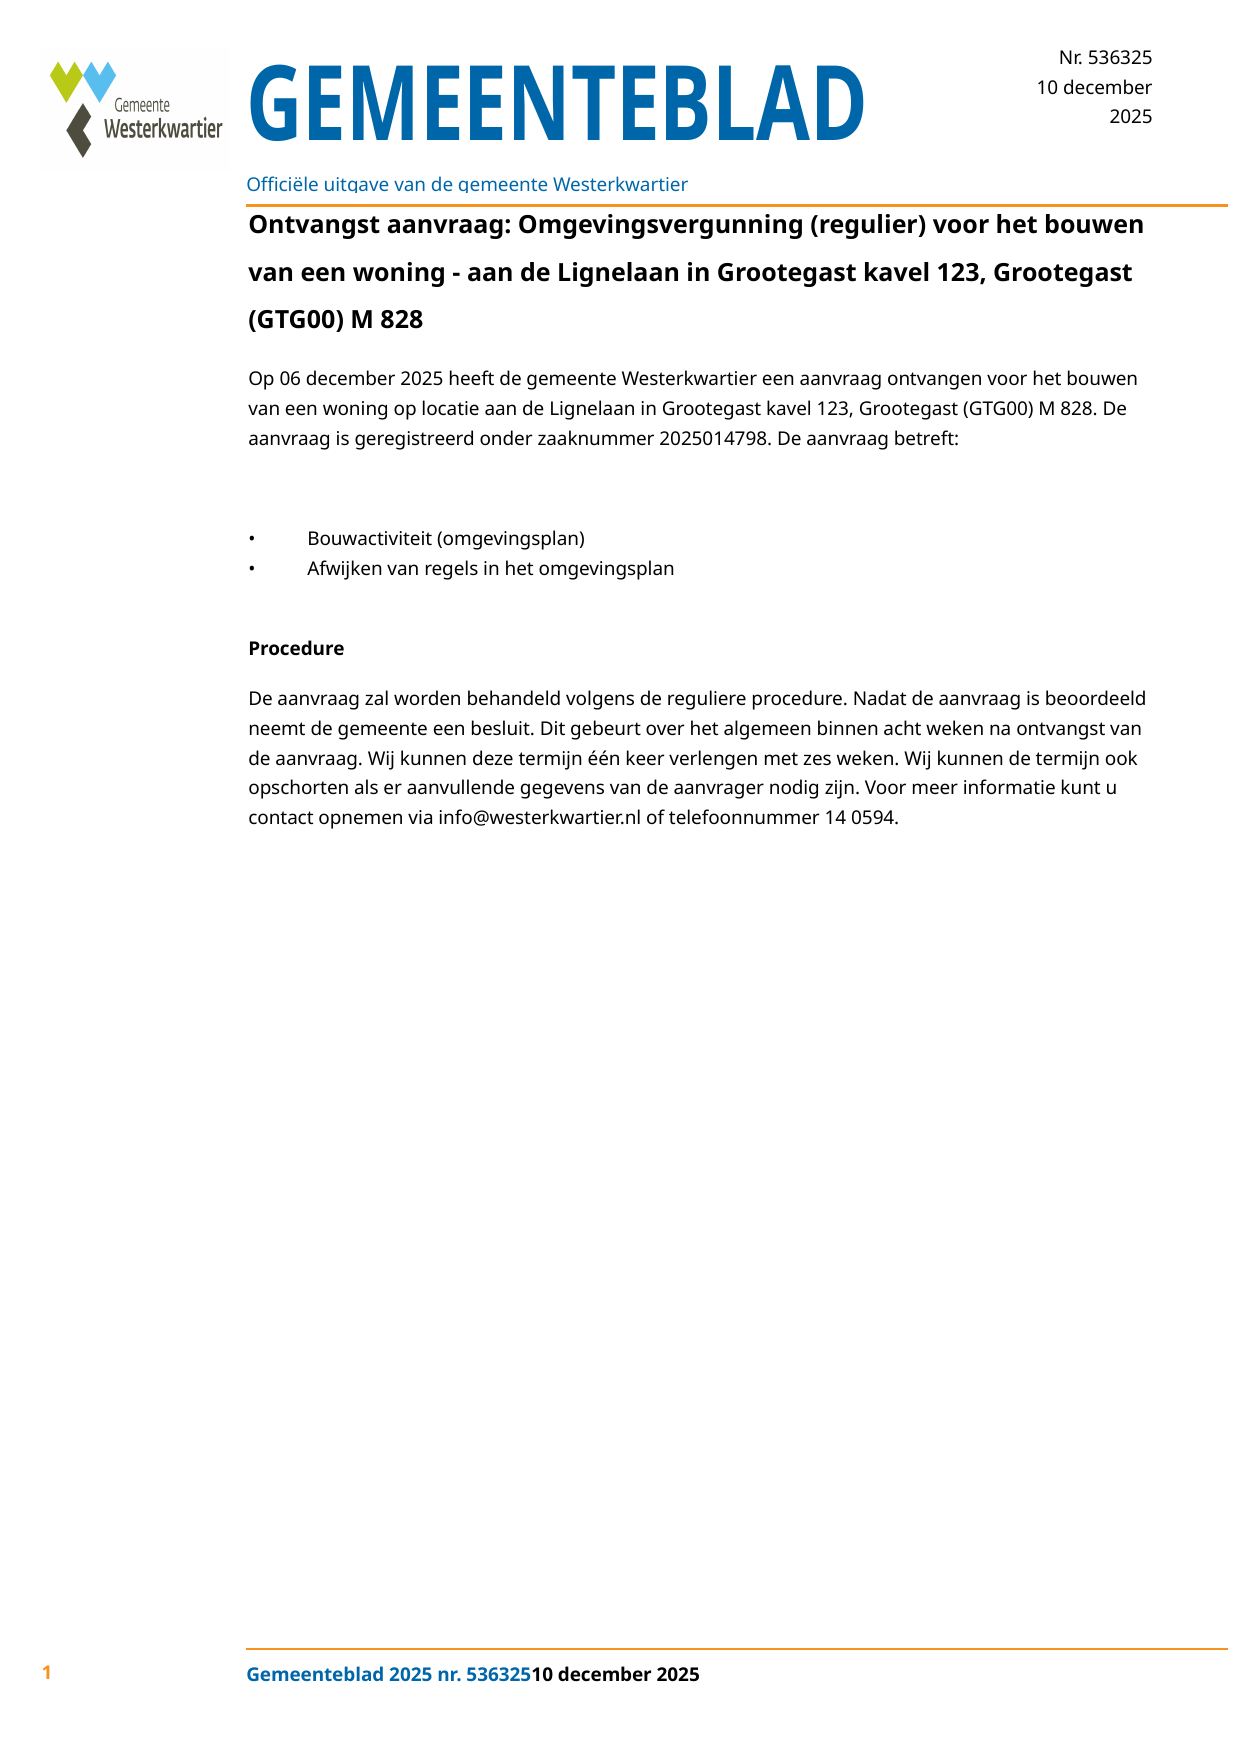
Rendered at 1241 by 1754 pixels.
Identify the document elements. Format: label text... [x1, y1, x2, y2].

text De aanvraag zal worden behandeld volgens de reguliere procedure. Nadat de aanvraag is beoordeeld neemt de gemeente een besluit. Dit gebeurt over het algemeen binnen acht weken na ontvangst van de aanvraag. Wij kunnen deze termijn één keer verlengen met zes weken. Wij kunnen de termijn ook opschorten als er aanvullende gegevens van de aanvrager nodig zijn. Voor meer informatie kunt u contact opnemen via info@westerkwartier.nl of telefoonnummer 14 0594. [248, 686, 1152, 829]
list Afwijken van regels in het omgevingsplan [248, 555, 1152, 581]
text Op 06 december 2025 heeft de gemeente Westerkwartier een aanvraag ontvangen voor het bouwen van een woning op locatie aan de Lignelaan in Grootegast kavel 123, Grootegast (GTG00) M 828. De aanvraag is geregistreerd onder zaaknummer 2025014798. De aanvraag betreft: [248, 366, 1152, 450]
text Procedure [248, 635, 1152, 661]
list Bouwactiviteit (omgevingsplan) [248, 526, 1152, 551]
picture [41, 47, 231, 172]
text Ontvangst aanvraag: Omgevingsvergunning (regulier) voor het bouwen van een woning - aan de Lignelaan in Grootegast kavel 123, Grootegast (GTG00) M 828 [248, 207, 1152, 336]
